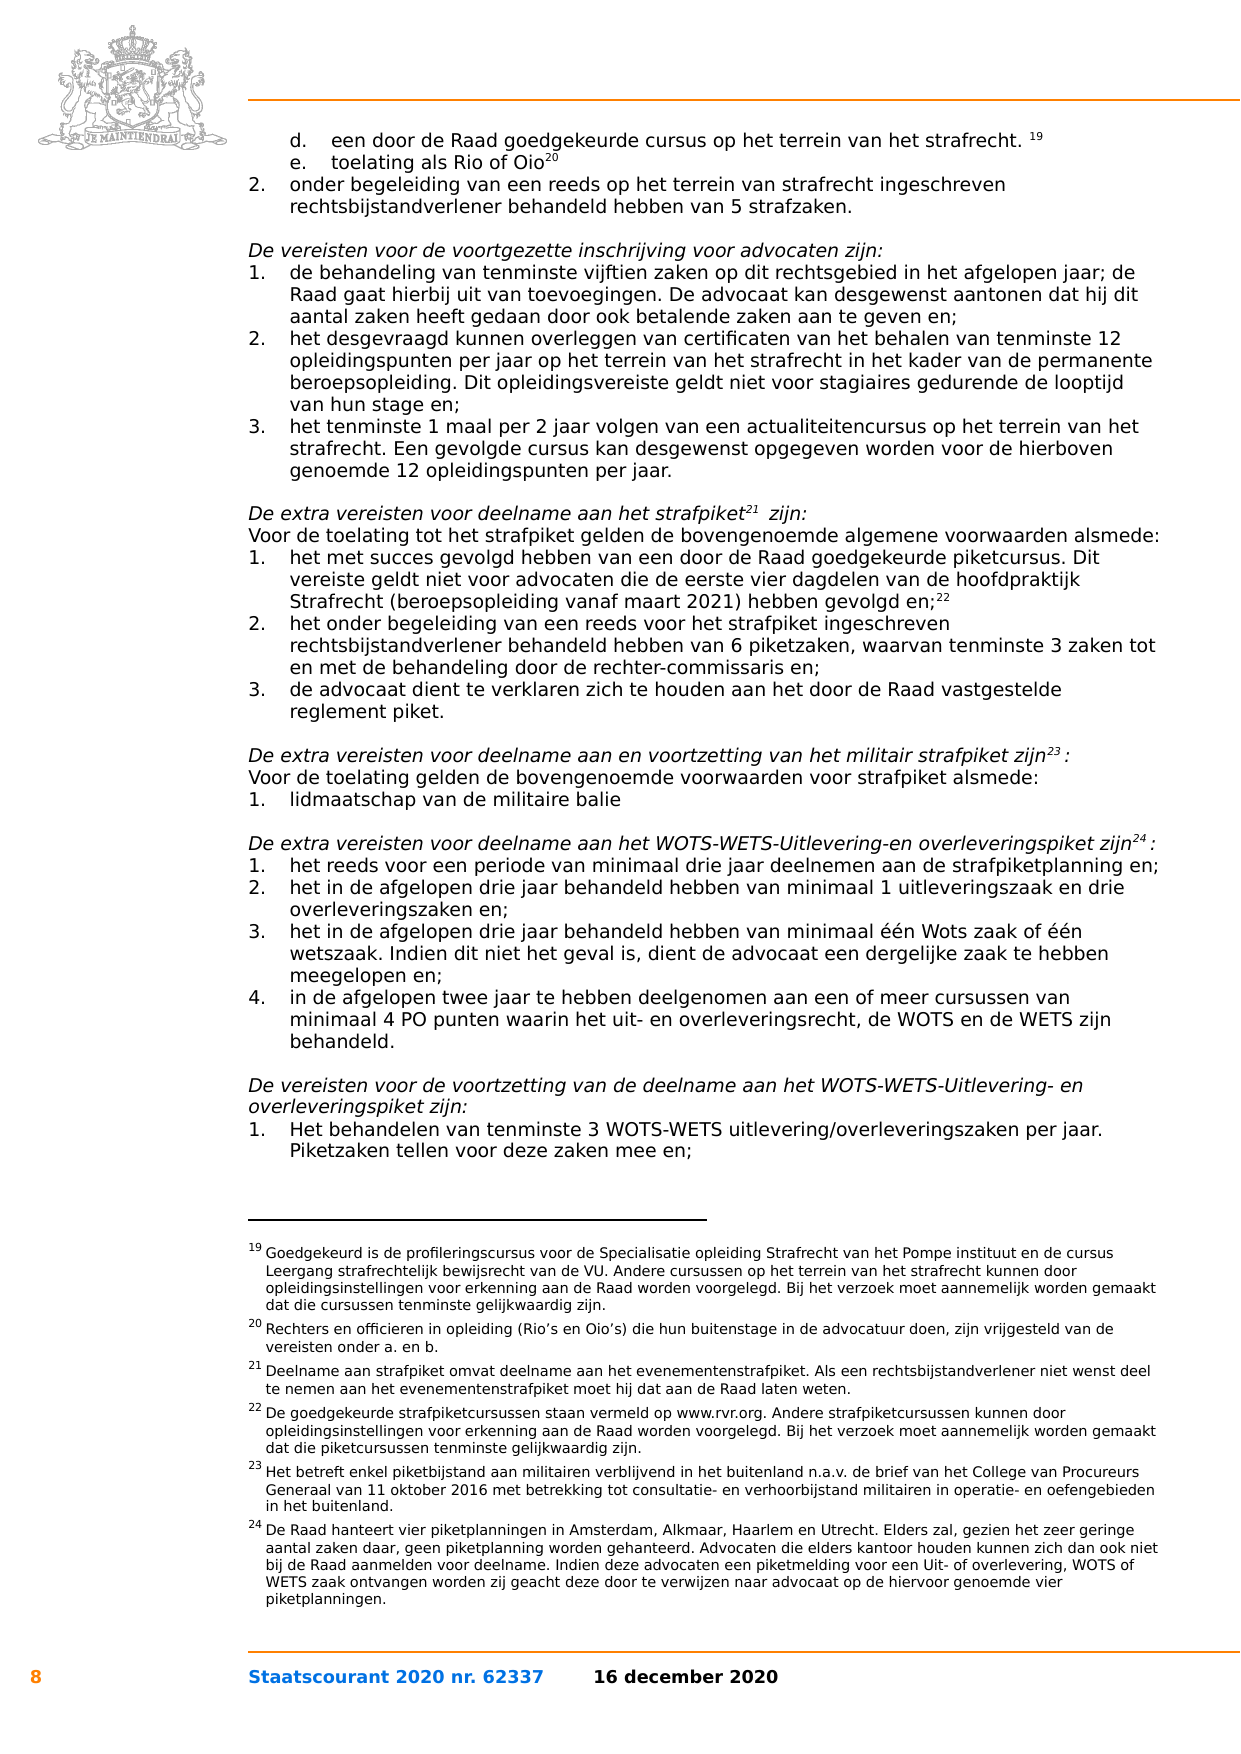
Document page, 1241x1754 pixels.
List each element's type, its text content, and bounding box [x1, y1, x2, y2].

text 3. de advocaat dient te verklaren zich te houden aan het door de Raad vastgestelde reglement piket. [248, 679, 1163, 723]
text 1. het reeds voor een periode van minimaal drie jaar deelnemen aan de strafpiketplanning en; [248, 855, 1163, 877]
text e. toelating als Rio of Oio [289, 152, 1163, 174]
text 3. het in de afgelopen drie jaar behandeld hebben van minimaal één Wots zaak of één wetszaak. Indien dit niet het geval is, dient de advocaat een dergelijke zaak te hebben meegelopen en; [248, 921, 1163, 987]
text Goedgekeurd is de profileringscursus voor de Specialisatie opleiding Strafrecht van het Pompe instituut en de cursus Leergang strafrechtelijk bewijsrecht van de VU. Andere cursussen op het terrein van het strafrecht kunnen door opleidingsinstellingen voor erkenning aan de Raad worden voorgelegd. Bij het verzoek moet aannemelijk worden gemaakt dat die cursussen tenminste gelijkwaardig zijn. [248, 1241, 1163, 1314]
text 2. het desgevraagd kunnen overleggen van certificaten van het behalen van tenminste 12 opleidingspunten per jaar op het terrein van het strafrecht in het kader van de permanente beroepsopleiding. Dit opleidingsvereiste geldt niet voor stagiaires gedurende de looptijd van hun stage en; [248, 328, 1163, 416]
text De Raad hanteert vier piketplanningen in Amsterdam, Alkmaar, Haarlem en Utrecht. Elders zal, gezien het zeer geringe aantal zaken daar, geen piketplanning worden gehanteerd. Advocaten die elders kantoor houden kunnen zich dan ook niet bij de Raad aanmelden voor deelname. Indien deze advocaten een piketmelding voor een Uit- of overlevering, WOTS of WETS zaak ontvangen worden zij geacht deze door te verwijzen naar advocaat op de hiervoor genoemde vier piketplanningen. [248, 1518, 1163, 1608]
subtitle De vereisten voor de voortzetting van de deelname aan het WOTS-WETS-Uitlevering- en overleveringspiket zijn: [248, 1074, 1163, 1118]
subtitle De extra vereisten voor deelname aan en voortzetting van het militair strafpiket zijn: [248, 745, 1163, 767]
text 3. het tenminste 1 maal per 2 jaar volgen van een actualiteitencursus op het terrein van het strafrecht. Een gevolgde cursus kan desgewenst opgegeven worden voor de hierboven genoemde 12 opleidingspunten per jaar. [248, 416, 1163, 481]
text Voor de toelating tot het strafpiket gelden de bovengenoemde algemene voorwaarden alsmede: [248, 525, 1163, 547]
text 1. het met succes gevolgd hebben van een door de Raad goedgekeurde piketcursus. Dit vereiste geldt niet voor advocaten die de eerste vier dagdelen van de hoofdpraktijk Strafrecht (beroepsopleiding vanaf maart 2021) hebben gevolgd en; [248, 547, 1163, 613]
text 2. onder begeleiding van een reeds op het terrein van strafrecht ingeschreven rechtsbijstandverlener behandeld hebben van 5 strafzaken. [248, 174, 1163, 218]
subtitle De extra vereisten voor deelname aan het strafpiket zijn: [248, 503, 1163, 525]
text De goedgekeurde strafpiketcursussen staan vermeld op www.rvr.org. Andere strafpiketcursussen kunnen door opleidingsinstellingen voor erkenning aan de Raad worden voorgelegd. Bij het verzoek moet aannemelijk worden gemaakt dat die piketcursussen tenminste gelijkwaardig zijn. [248, 1401, 1163, 1457]
text 2. het in de afgelopen drie jaar behandeld hebben van minimaal 1 uitleveringszaak en drie overleveringszaken en; [248, 877, 1163, 921]
text 2. het onder begeleiding van een reeds voor het strafpiket ingeschreven rechtsbijstandverlener behandeld hebben van 6 piketzaken, waarvan tenminste 3 zaken tot en met de behandeling door de rechter-commissaris en; [248, 613, 1163, 679]
text Voor de toelating gelden de bovengenoemde voorwaarden voor strafpiket alsmede: [248, 767, 1163, 789]
subtitle De extra vereisten voor deelname aan het WOTS-WETS-Uitlevering-en overleveringspiket zijn: [248, 833, 1163, 855]
subtitle De vereisten voor de voortgezette inschrijving voor advocaten zijn: [248, 240, 1163, 262]
text 1. Het behandelen van tenminste 3 WOTS-WETS uitlevering/overleveringszaken per jaar. Piketzaken tellen voor deze zaken mee en; [248, 1118, 1163, 1162]
text Het betreft enkel piketbijstand aan militairen verblijvend in het buitenland n.a.v. de brief van het College van Procureurs Generaal van 11 oktober 2016 met betrekking tot consultatie- en verhoorbijstand militairen in operatie- en oefengebieden in het buitenland. [248, 1459, 1163, 1515]
text 4. in de afgelopen twee jaar te hebben deelgenomen aan een of meer cursussen van minimaal 4 PO punten waarin het uit- en overleveringsrecht, de WOTS en de WETS zijn behandeld. [248, 987, 1163, 1053]
text 1. lidmaatschap van de militaire balie [248, 789, 1163, 811]
text Rechters en officieren in opleiding (Rio’s en Oio’s) die hun buitenstage in de advocatuur doen, zijn vrijgesteld van de vereisten onder a. en b. [248, 1317, 1163, 1356]
text Deelname aan strafpiket omvat deelname aan het evenementenstrafpiket. Als een rechtsbijstandverlener niet wenst deel te nemen aan het evenementenstrafpiket moet hij dat aan de Raad laten weten. [248, 1359, 1163, 1398]
text 1. de behandeling van tenminste vijftien zaken op dit rechtsgebied in het afgelopen jaar; de Raad gaat hierbij uit van toevoegingen. De advocaat kan desgewenst aantonen dat hij dit aantal zaken heeft gedaan door ook betalende zaken aan te geven en; [248, 262, 1163, 328]
picture [38, 25, 227, 150]
text d. een door de Raad goedgekeurde cursus op het terrein van het strafrecht. [289, 130, 1163, 152]
